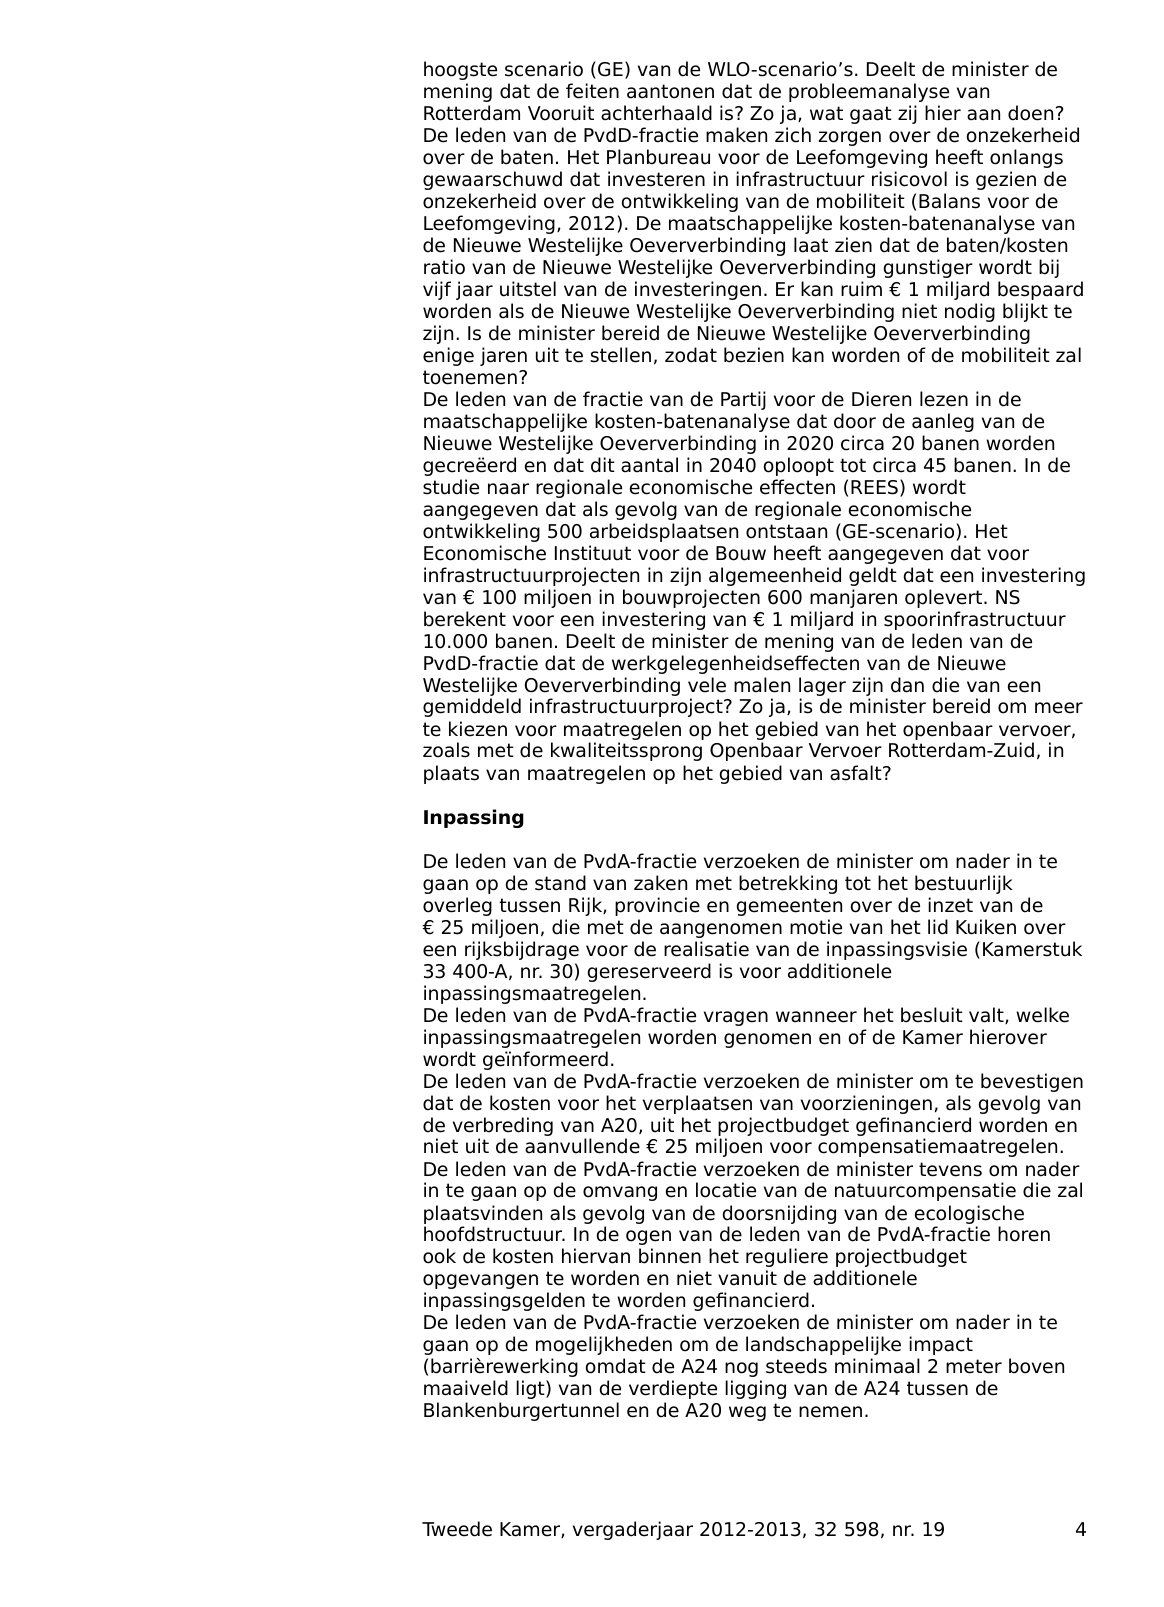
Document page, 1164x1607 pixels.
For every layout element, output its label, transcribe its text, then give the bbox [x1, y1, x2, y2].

text De leden van de PvdA-fractie verzoeken de minister om nader in te gaan op de mogelijkheden om de landschappelijke impact (barrièrewerking omdat de A24 nog steeds minimaal 2 meter boven maaiveld ligt) van de verdiepte ligging van de A24 tussen de Blankenburgertunnel en de A20 weg te nemen. [422, 1312, 1087, 1422]
text De leden van de PvdD-fractie maken zich zorgen over de onzekerheid over de baten. Het Planbureau voor de Leefomgeving heeft onlangs gewaarschuwd dat investeren in infrastructuur risicovol is gezien de onzekerheid over de ontwikkeling van de mobiliteit (Balans voor de Leefomgeving, 2012). De maatschappelijke kosten-batenanalyse van de Nieuwe Westelijke Oeververbinding laat zien dat de baten/kosten ratio van de Nieuwe Westelijke Oeververbinding gunstiger wordt bij vijf jaar uitstel van de investeringen. Er kan ruim € 1 miljard bespaard worden als de Nieuwe Westelijke Oeververbinding niet nodig blijkt te zijn. Is de minister bereid de Nieuwe Westelijke Oeververbinding enige jaren uit te stellen, zodat bezien kan worden of de mobiliteit zal toenemen? [422, 125, 1087, 389]
text hoogste scenario (GE) van de WLO-scenario’s. Deelt de minister de mening dat de feiten aantonen dat de probleemanalyse van Rotterdam Vooruit achterhaald is? Zo ja, wat gaat zij hier aan doen? [422, 59, 1087, 125]
text De leden van de PvdA-fractie vragen wanneer het besluit valt, welke inpassingsmaatregelen worden genomen en of de Kamer hierover wordt geïnformeerd. [422, 1004, 1087, 1071]
text De leden van de fractie van de Partij voor de Dieren lezen in de maatschappelijke kosten-batenanalyse dat door de aanleg van de Nieuwe Westelijke Oeververbinding in 2020 circa 20 banen worden gecreëerd en dat dit aantal in 2040 oploopt tot circa 45 banen. In de studie naar regionale economische effecten (REES) wordt aangegeven dat als gevolg van de regionale economische ontwikkeling 500 arbeidsplaatsen ontstaan (GE-scenario). Het Economische Instituut voor de Bouw heeft aangegeven dat voor infrastructuurprojecten in zijn algemeenheid geldt dat een investering van € 100 miljoen in bouwprojecten 600 manjaren oplevert. NS berekent voor een investering van € 1 miljard in spoorinfrastructuur 10.000 banen. Deelt de minister de mening van de leden van de PvdD-fractie dat de werkgelegenheidseffecten van de Nieuwe Westelijke Oeververbinding vele malen lager zijn dan die van een gemiddeld infrastructuurproject? Zo ja, is de minister bereid om meer te kiezen voor maatregelen op het gebied van het openbaar vervoer, zoals met de kwaliteitssprong Openbaar Vervoer Rotterdam-Zuid, in plaats van maatregelen op het gebied van asfalt? [422, 389, 1087, 784]
text De leden van de PvdA-fractie verzoeken de minister om te bevestigen dat de kosten voor het verplaatsen van voorzieningen, als gevolg van de verbreding van A20, uit het projectbudget gefinancierd worden en niet uit de aanvullende € 25 miljoen voor compensatiemaatregelen. [422, 1071, 1087, 1158]
text De leden van de PvdA-fractie verzoeken de minister tevens om nader in te gaan op de omvang en locatie van de natuurcompensatie die zal plaatsvinden als gevolg van de doorsnijding van de ecologische hoofdstructuur. In de ogen van de leden van de PvdA-fractie horen ook de kosten hiervan binnen het reguliere projectbudget opgevangen te worden en niet vanuit de additionele inpassingsgelden te worden gefinancierd. [422, 1158, 1087, 1312]
text De leden van de PvdA-fractie verzoeken de minister om nader in te gaan op de stand van zaken met betrekking tot het bestuurlijk overleg tussen Rijk, provincie en gemeenten over de inzet van de € 25 miljoen, die met de aangenomen motie van het lid Kuiken over een rijksbijdrage voor de realisatie van de inpassingsvisie (Kamerstuk 33 400-A, nr. 30) gereserveerd is voor additionele inpassingsmaatregelen. [422, 851, 1087, 1004]
subtitle Inpassing [422, 807, 1087, 828]
